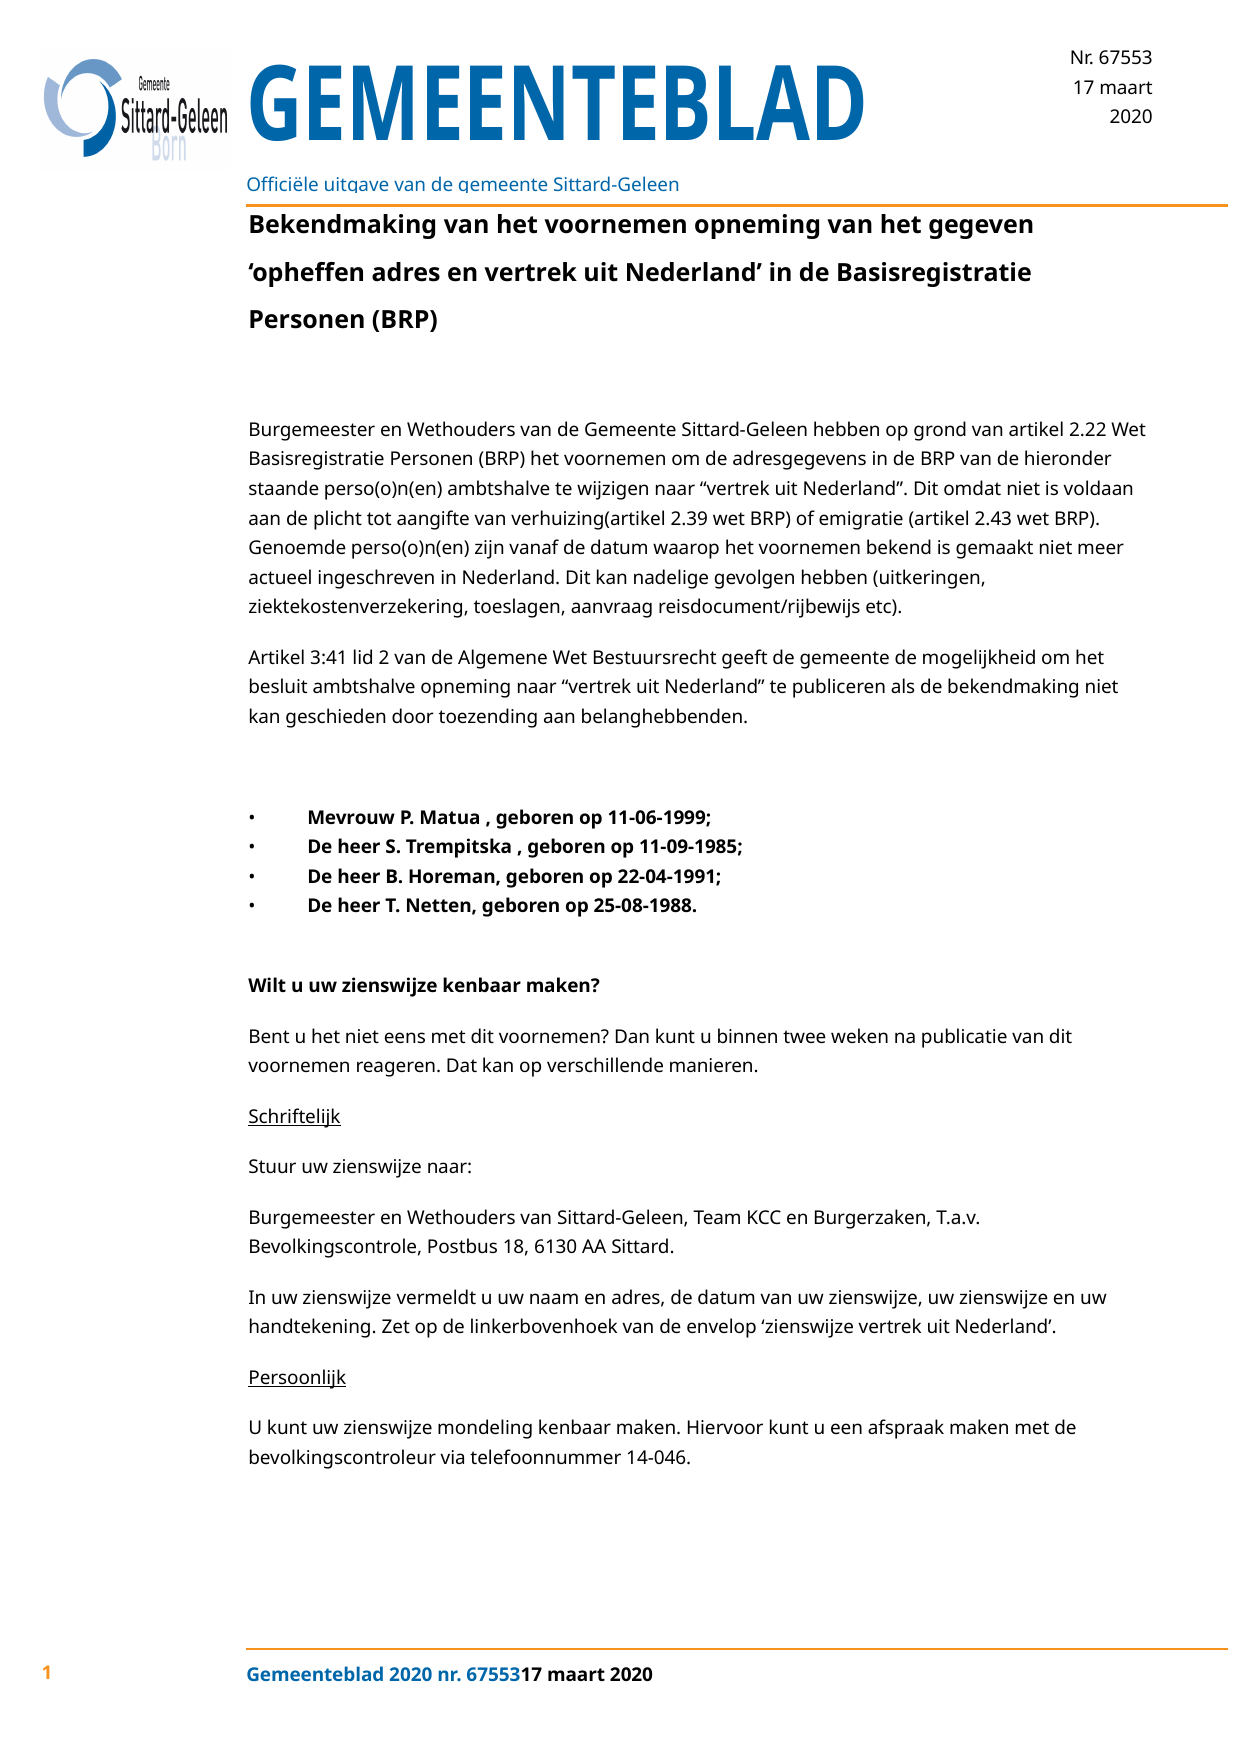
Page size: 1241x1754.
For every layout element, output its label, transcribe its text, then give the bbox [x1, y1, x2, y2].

text Stuur uw zienswijze naar: [248, 1153, 1152, 1179]
list Mevrouw P. Matua , geboren op 11-06-1999; [248, 804, 1152, 829]
list De heer T. Netten, geboren op 25-08-1988. [248, 893, 1152, 918]
picture [41, 47, 231, 172]
text Artikel 3:41 lid 2 van de Algemene Wet Bestuursrecht geeft de gemeente de mogelijkheid om het besluit ambtshalve opneming naar “vertrek uit Nederland” te publiceren als de bekendmaking niet kan geschieden door toezending aan belanghebbenden. [248, 644, 1152, 729]
text In uw zienswijze vermeldt u uw naam en adres, de datum van uw zienswijze, uw zienswijze en uw handtekening. Zet op de linkerbovenhoek van de envelop ‘zienswijze vertrek uit Nederland’. [248, 1284, 1152, 1339]
text Wilt u uw zienswijze kenbaar maken? [248, 973, 1152, 998]
text Burgemeester en Wethouders van Sittard-Geleen, Team KCC en Burgerzaken, T.a.v. Bevolkingscontrole, Postbus 18, 6130 AA Sittard. [248, 1204, 1152, 1259]
text U kunt uw zienswijze mondeling kenbaar maken. Hiervoor kunt u een afspraak maken met de bevolkingscontroleur via telefoonnummer 14-046. [248, 1414, 1152, 1469]
text Burgemeester en Wethouders van de Gemeente Sittard-Geleen hebben op grond van artikel 2.22 Wet Basisregistratie Personen (BRP) het voornemen om de adresgegevens in de BRP van de hieronder staande perso(o)n(en) ambtshalve te wijzigen naar “vertrek uit Nederland”. Dit omdat niet is voldaan aan de plicht tot aangifte van verhuizing(artikel 2.39 wet BRP) of emigratie (artikel 2.43 wet BRP). Genoemde perso(o)n(en) zijn vanaf de datum waarop het voornemen bekend is gemaakt niet meer actueel ingeschreven in Nederland. Dit kan nadelige gevolgen hebben (uitkeringen, ziektekostenverzekering, toeslagen, aanvraag reisdocument/rijbewijs etc). [248, 416, 1152, 619]
list De heer S. Trempitska , geboren op 11-09-1985; [248, 833, 1152, 859]
list De heer B. Horeman, geboren op 22-04-1991; [248, 863, 1152, 889]
text Bent u het niet eens met dit voornemen? Dan kunt u binnen twee weken na publicatie van dit voornemen reageren. Dat kan op verschillende manieren. [248, 1023, 1152, 1078]
text Bekendmaking van het voornemen opneming van het gegeven ‘opheffen adres en vertrek uit Nederland’ in de Basisregistratie Personen (BRP) [248, 207, 1152, 336]
text Persoonlijk [248, 1364, 1152, 1389]
text Schriftelijk [248, 1103, 1152, 1129]
